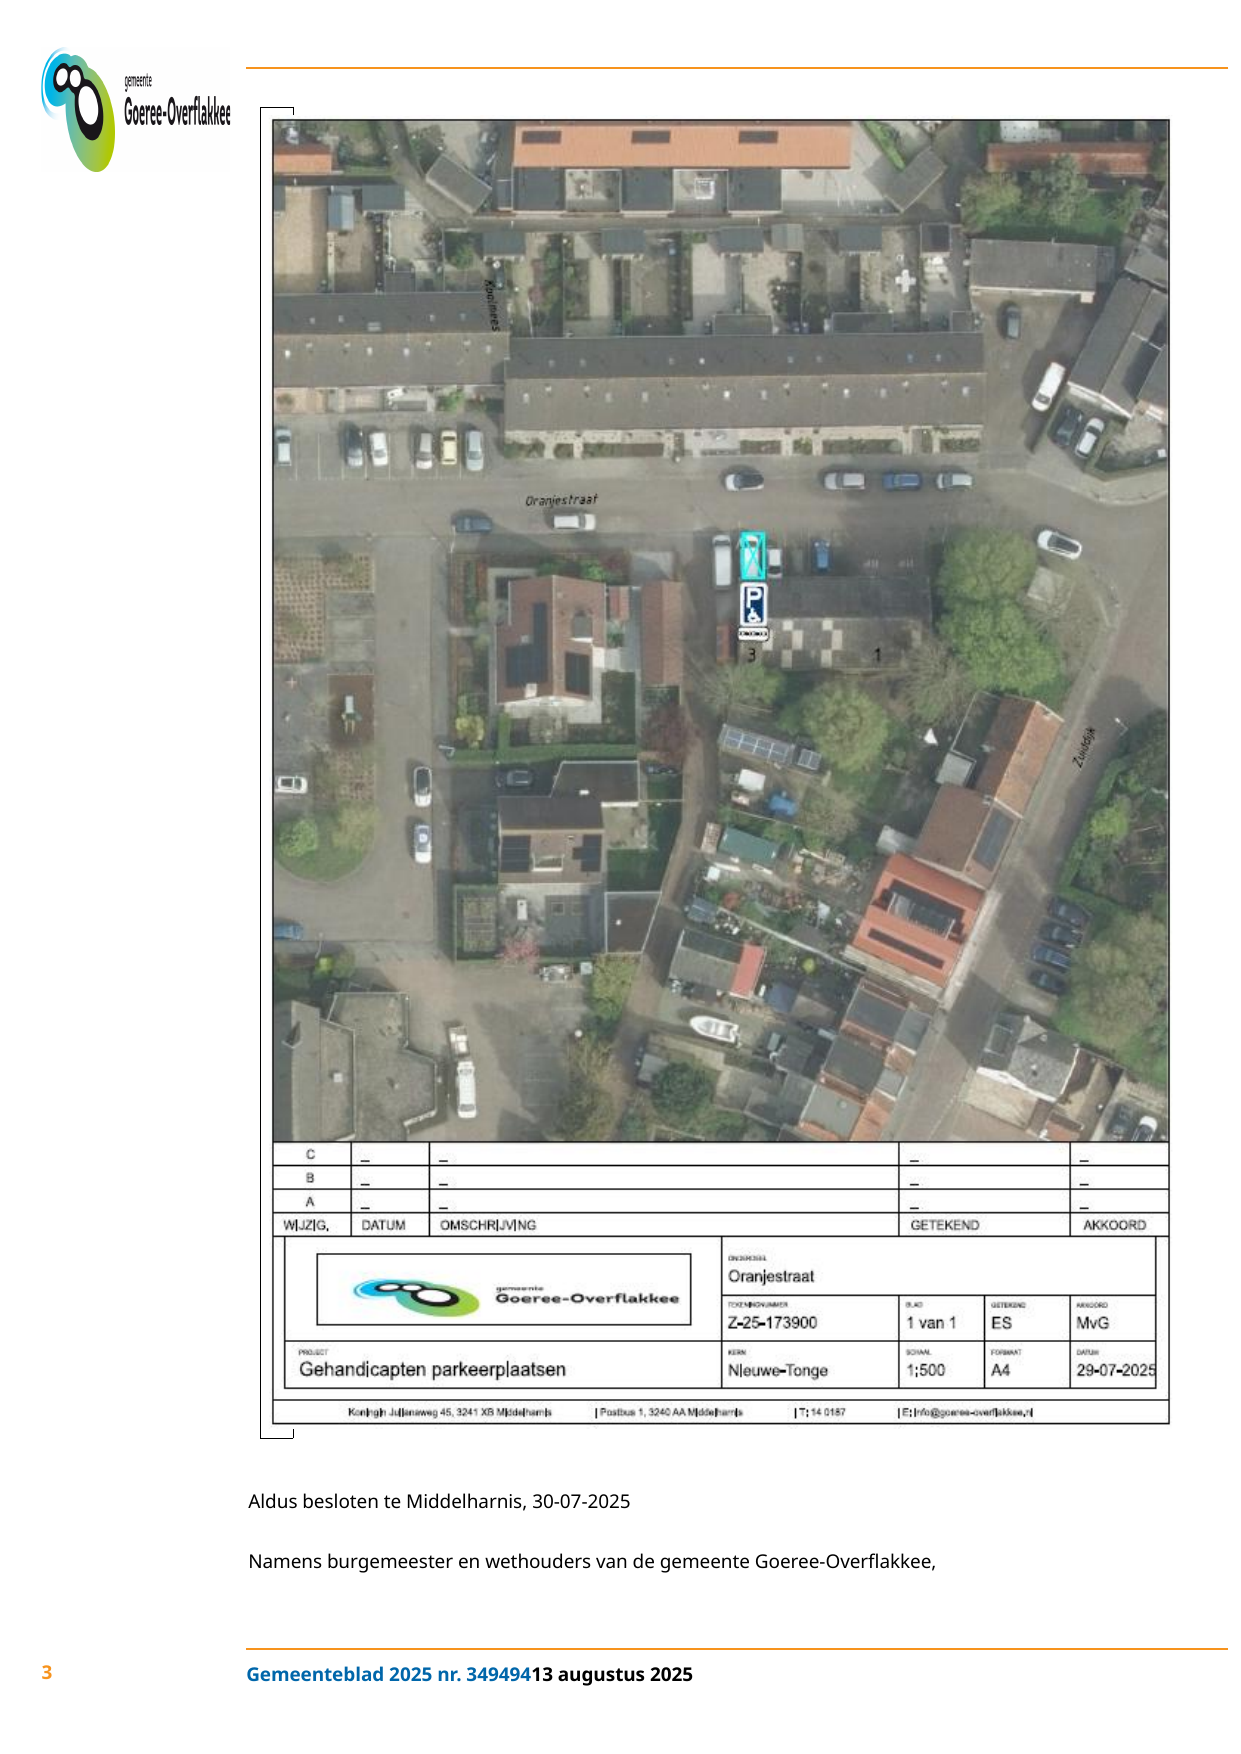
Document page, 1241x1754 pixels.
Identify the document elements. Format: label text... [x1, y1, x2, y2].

picture [41, 47, 231, 172]
text Aldus besloten te Middelharnis, 30-07-2025 [248, 1489, 1152, 1514]
picture [268, 115, 1173, 1429]
text Namens burgemeester en wethouders van de gemeente Goeree-Overflakkee, [248, 1548, 1152, 1574]
